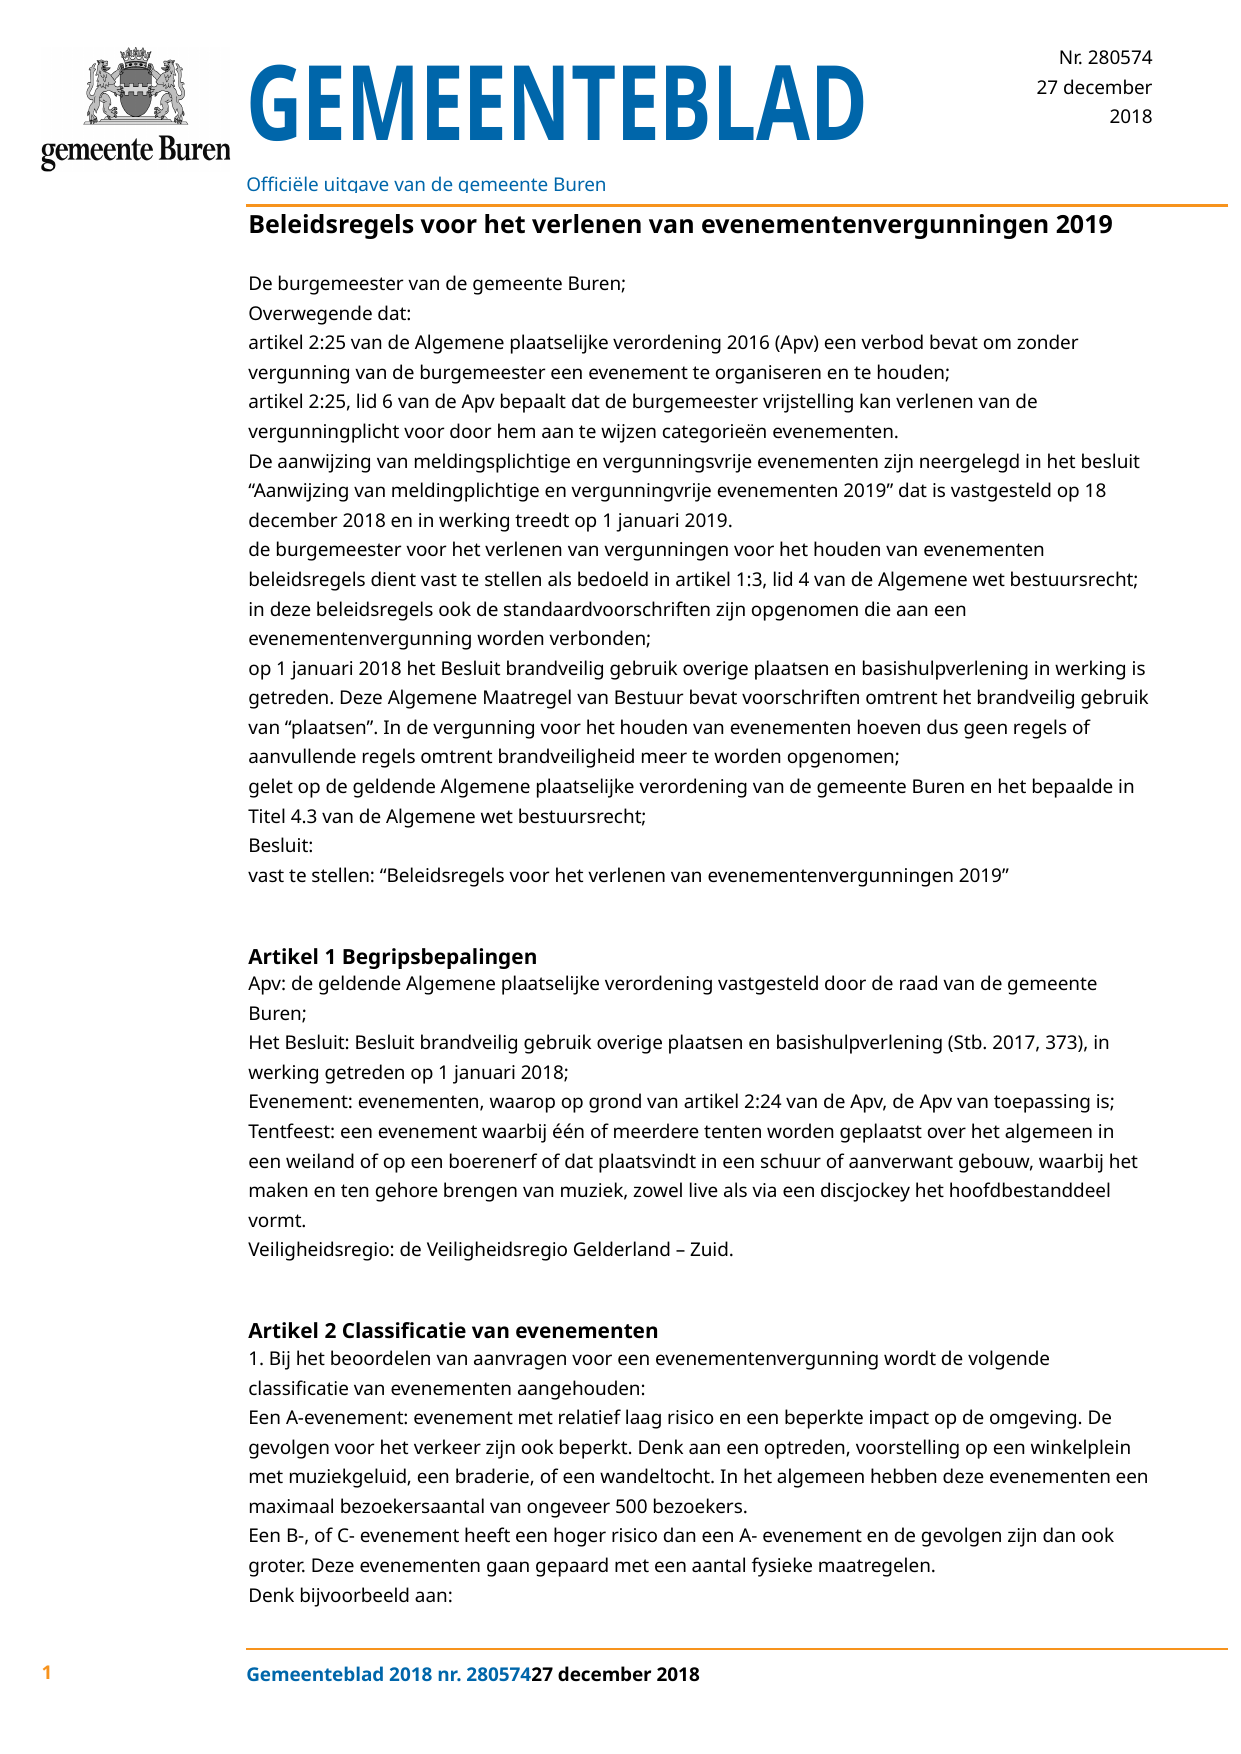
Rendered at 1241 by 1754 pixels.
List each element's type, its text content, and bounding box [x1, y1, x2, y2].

text De aanwijzing van meldingsplichtige en vergunningsvrije evenementen zijn neergelegd in het besluit “Aanwijzing van meldingplichtige en vergunningvrije evenementen 2019” dat is vastgesteld op 18 december 2018 en in werking treedt op 1 januari 2019. [248, 448, 1152, 533]
text Veiligheidsregio: de Veiligheidsregio Gelderland – Zuid. [248, 1237, 1152, 1262]
text Besluit: [248, 832, 1152, 858]
text vast te stellen: “Beleidsregels voor het verlenen van evenementenvergunningen 2019” [248, 862, 1152, 888]
text gelet op de geldende Algemene plaatselijke verordening van de gemeente Buren en het bepaalde in Titel 4.3 van de Algemene wet bestuursrecht; [248, 773, 1152, 828]
text Artikel 1 Begripsbepalingen [248, 942, 1152, 970]
text 1. Bij het beoordelen van aanvragen voor een evenementenvergunning wordt de volgende classificatie van evenementen aangehouden: [248, 1345, 1152, 1400]
text artikel 2:25 van de Algemene plaatselijke verordening 2016 (Apv) een verbod bevat om zonder vergunning van de burgemeester een evenement te organiseren en te houden; [248, 329, 1152, 385]
text Een B-, of C- evenement heeft een hoger risico dan een A- evenement en de gevolgen zijn dan ook groter. Deze evenementen gaan gepaard met een aantal fysieke maatregelen. [248, 1523, 1152, 1578]
text Denk bijvoorbeeld aan: [248, 1582, 1152, 1607]
text in deze beleidsregels ook de standaardvoorschriften zijn opgenomen die aan een evenementenvergunning worden verbonden; [248, 596, 1152, 651]
text artikel 2:25, lid 6 van de Apv bepaalt dat de burgemeester vrijstelling kan verlenen van de vergunningplicht voor door hem aan te wijzen categorieën evenementen. [248, 389, 1152, 444]
text Evenement: evenementen, waarop op grond van artikel 2:24 van de Apv, de Apv van toepassing is; [248, 1089, 1152, 1114]
text Tentfeest: een evenement waarbij één of meerdere tenten worden geplaatst over het algemeen in een weiland of op een boerenerf of dat plaatsvindt in een schuur of aanverwant gebouw, waarbij het maken en ten gehore brengen van muziek, zowel live als via een discjockey het hoofdbestanddeel vormt. [248, 1118, 1152, 1233]
text op 1 januari 2018 het Besluit brandveilig gebruik overige plaatsen en basishulpverlening in werking is getreden. Deze Algemene Maatregel van Bestuur bevat voorschriften omtrent het brandveilig gebruik van “plaatsen”. In de vergunning voor het houden van evenementen hoeven dus geen regels of aanvullende regels omtrent brandveiligheid meer te worden opgenomen; [248, 655, 1152, 769]
text Een A-evenement: evenement met relatief laag risico en een beperkte impact op de omgeving. De gevolgen voor het verkeer zijn ook beperkt. Denk aan een optreden, voorstelling op een winkelplein met muziekgeluid, een braderie, of een wandeltocht. In het algemeen hebben deze evenementen een maximaal bezoekersaantal van ongeveer 500 bezoekers. [248, 1404, 1152, 1519]
text Apv: de geldende Algemene plaatselijke verordening vastgesteld door de raad van de gemeente Buren; [248, 970, 1152, 1026]
text De burgemeester van de gemeente Buren; [248, 270, 1152, 296]
text Overwegende dat: [248, 300, 1152, 326]
text de burgemeester voor het verlenen van vergunningen voor het houden van evenementen beleidsregels dient vast te stellen als bedoeld in artikel 1:3, lid 4 van de Algemene wet bestuursrecht; [248, 537, 1152, 592]
picture [41, 47, 231, 172]
text Het Besluit: Besluit brandveilig gebruik overige plaatsen en basishulpverlening (Stb. 2017, 373), in werking getreden op 1 januari 2018; [248, 1029, 1152, 1085]
text Artikel 2 Classificatie van evenementen [248, 1317, 1152, 1345]
text Beleidsregels voor het verlenen van evenementenvergunningen 2019 [248, 207, 1152, 241]
